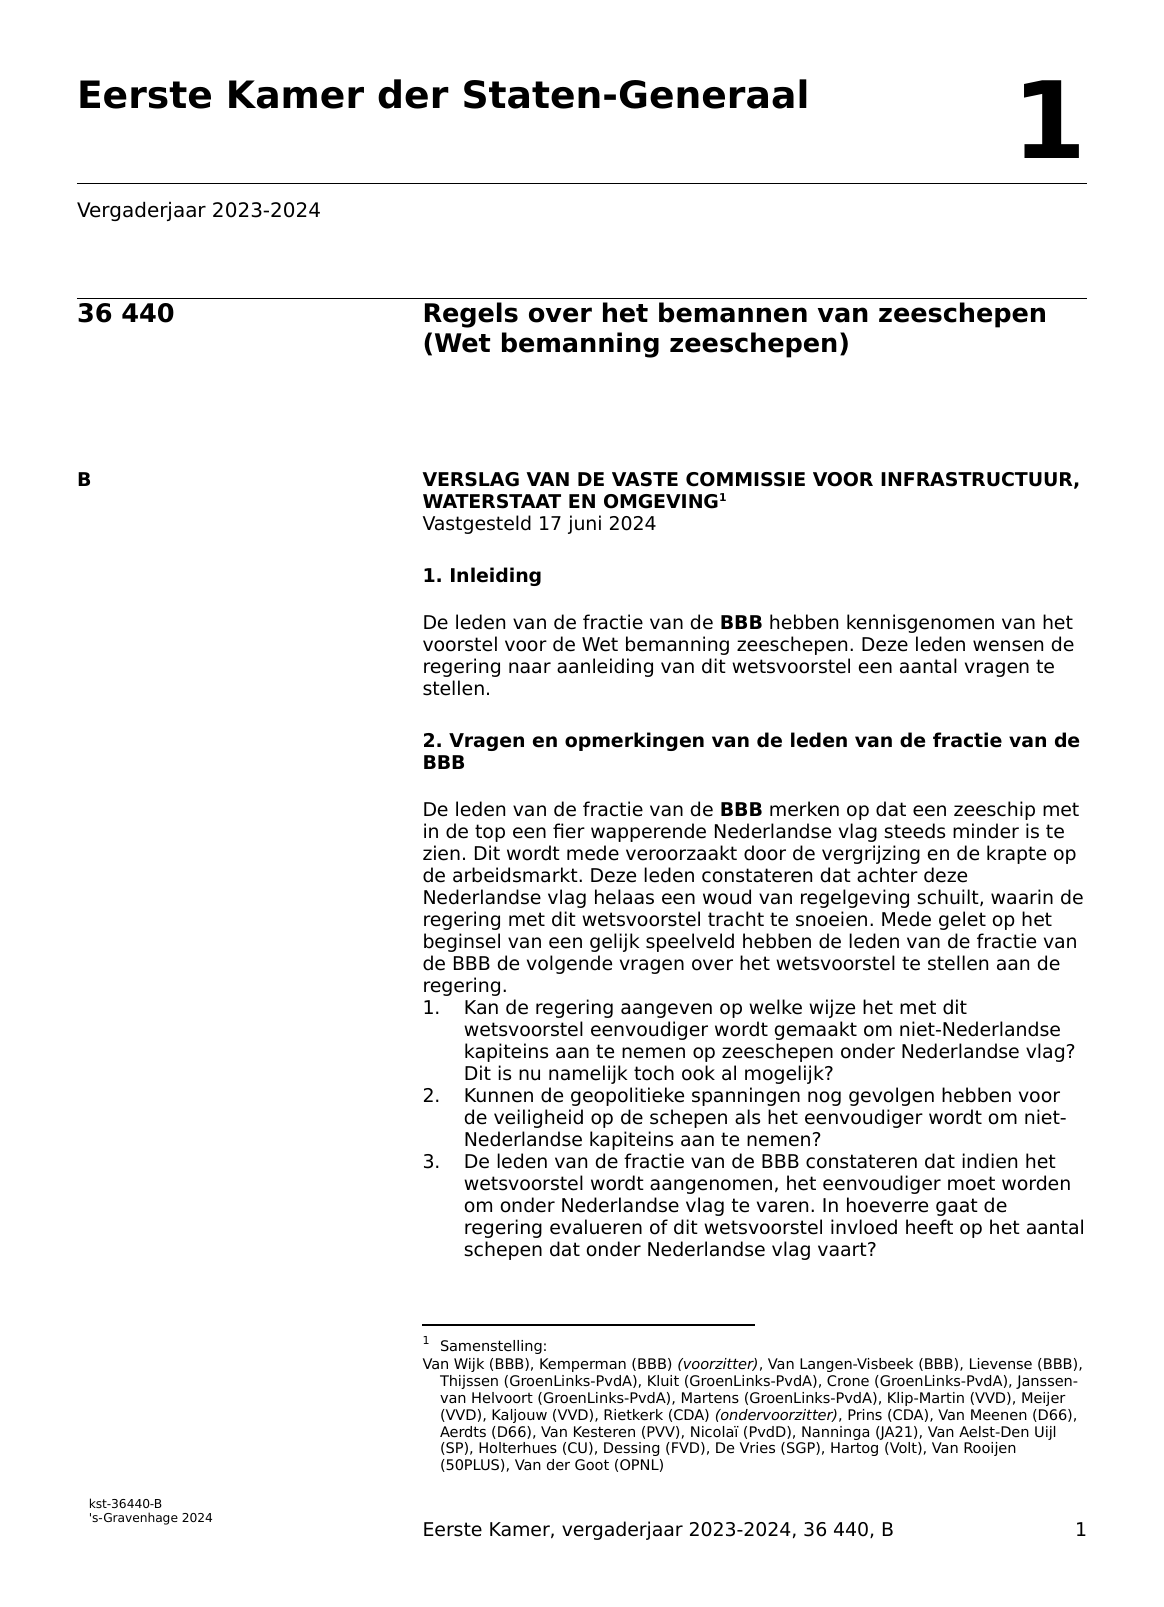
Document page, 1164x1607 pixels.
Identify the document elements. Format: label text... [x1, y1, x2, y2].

subtitle 36 440 Regels over het bemannen van zeeschepen (Wet bemanning zeeschepen) [77, 299, 1087, 358]
table_header Eerste Kamer der Staten-Generaal [77, 59, 886, 183]
subtitle B VERSLAG VAN DE VASTE COMMISSIE VOOR INFRASTRUCTUUR, WATERSTAAT EN OMGEVING [77, 469, 1087, 513]
subtitle 2. Vragen en opmerkingen van de leden van de fractie van de BBB [422, 730, 1087, 774]
text 's-Gravenhage 2024 [88, 1511, 323, 1525]
text kst-36440-B [88, 1497, 323, 1511]
text Vastgesteld 17 juni 2024 [422, 513, 1087, 535]
text Van Wijk (BBB), Kemperman (BBB) (voorzitter), Van Langen-Visbeek (BBB), Lievense (BBB), Thijssen (GroenLinks-PvdA), Kluit (GroenLinks-PvdA), Crone (GroenLinks-PvdA), Janssen-van Helvoort (GroenLinks-PvdA), Martens (GroenLinks-PvdA), Klip-Martin (VVD), Meijer (VVD), Kaljouw (VVD), Rietkerk (CDA) (ondervoorzitter), Prins (CDA), Van Meenen (D66), Aerdts (D66), Van Kesteren (PVV), Nicolaï (PvdD), Nanninga (JA21), Van Aelst-Den Uijl (SP), Holterhues (CU), Dessing (FVD), De Vries (SGP), Hartog (Volt), Van Rooijen (50PLUS), Van der Goot (OPNL) [422, 1356, 1087, 1474]
table_header 1 [886, 59, 1087, 183]
text 3. De leden van de fractie van de BBB constateren dat indien het wetsvoorstel wordt aangenomen, het eenvoudiger moet worden om onder Nederlandse vlag te varen. In hoeverre gaat de regering evalueren of dit wetsvoorstel invloed heeft op het aantal schepen dat onder Nederlandse vlag vaart? [422, 1151, 1087, 1261]
text 1. Kan de regering aangeven op welke wijze het met dit wetsvoorstel eenvoudiger wordt gemaakt om niet-Nederlandse kapiteins aan te nemen op zeeschepen onder Nederlandse vlag? Dit is nu namelijk toch ook al mogelijk? [422, 997, 1087, 1085]
text De leden van de fractie van de BBB merken op dat een zeeschip met in de top een fier wapperende Nederlandse vlag steeds minder is te zien. Dit wordt mede veroorzaakt door de vergrijzing en de krapte op de arbeidsmarkt. Deze leden constateren dat achter deze Nederlandse vlag helaas een woud van regelgeving schuilt, waarin de regering met dit wetsvoorstel tracht te snoeien. Mede gelet op het beginsel van een gelijk speelveld hebben de leden van de fractie van de BBB de volgende vragen over het wetsvoorstel te stellen aan de regering. [422, 799, 1087, 997]
subtitle 1. Inleiding [422, 565, 1087, 587]
text De leden van de fractie van de BBB hebben kennisgenomen van het voorstel voor de Wet bemanning zeeschepen. Deze leden wensen de regering naar aanleiding van dit wetsvoorstel een aantal vragen te stellen. [422, 612, 1087, 700]
text Samenstelling: [422, 1334, 1087, 1356]
text 2. Kunnen de geopolitieke spanningen nog gevolgen hebben voor de veiligheid op de schepen als het eenvoudiger wordt om niet-Nederlandse kapiteins aan te nemen? [422, 1085, 1087, 1151]
table_cell Vergaderjaar 2023-2024 [77, 184, 1087, 298]
